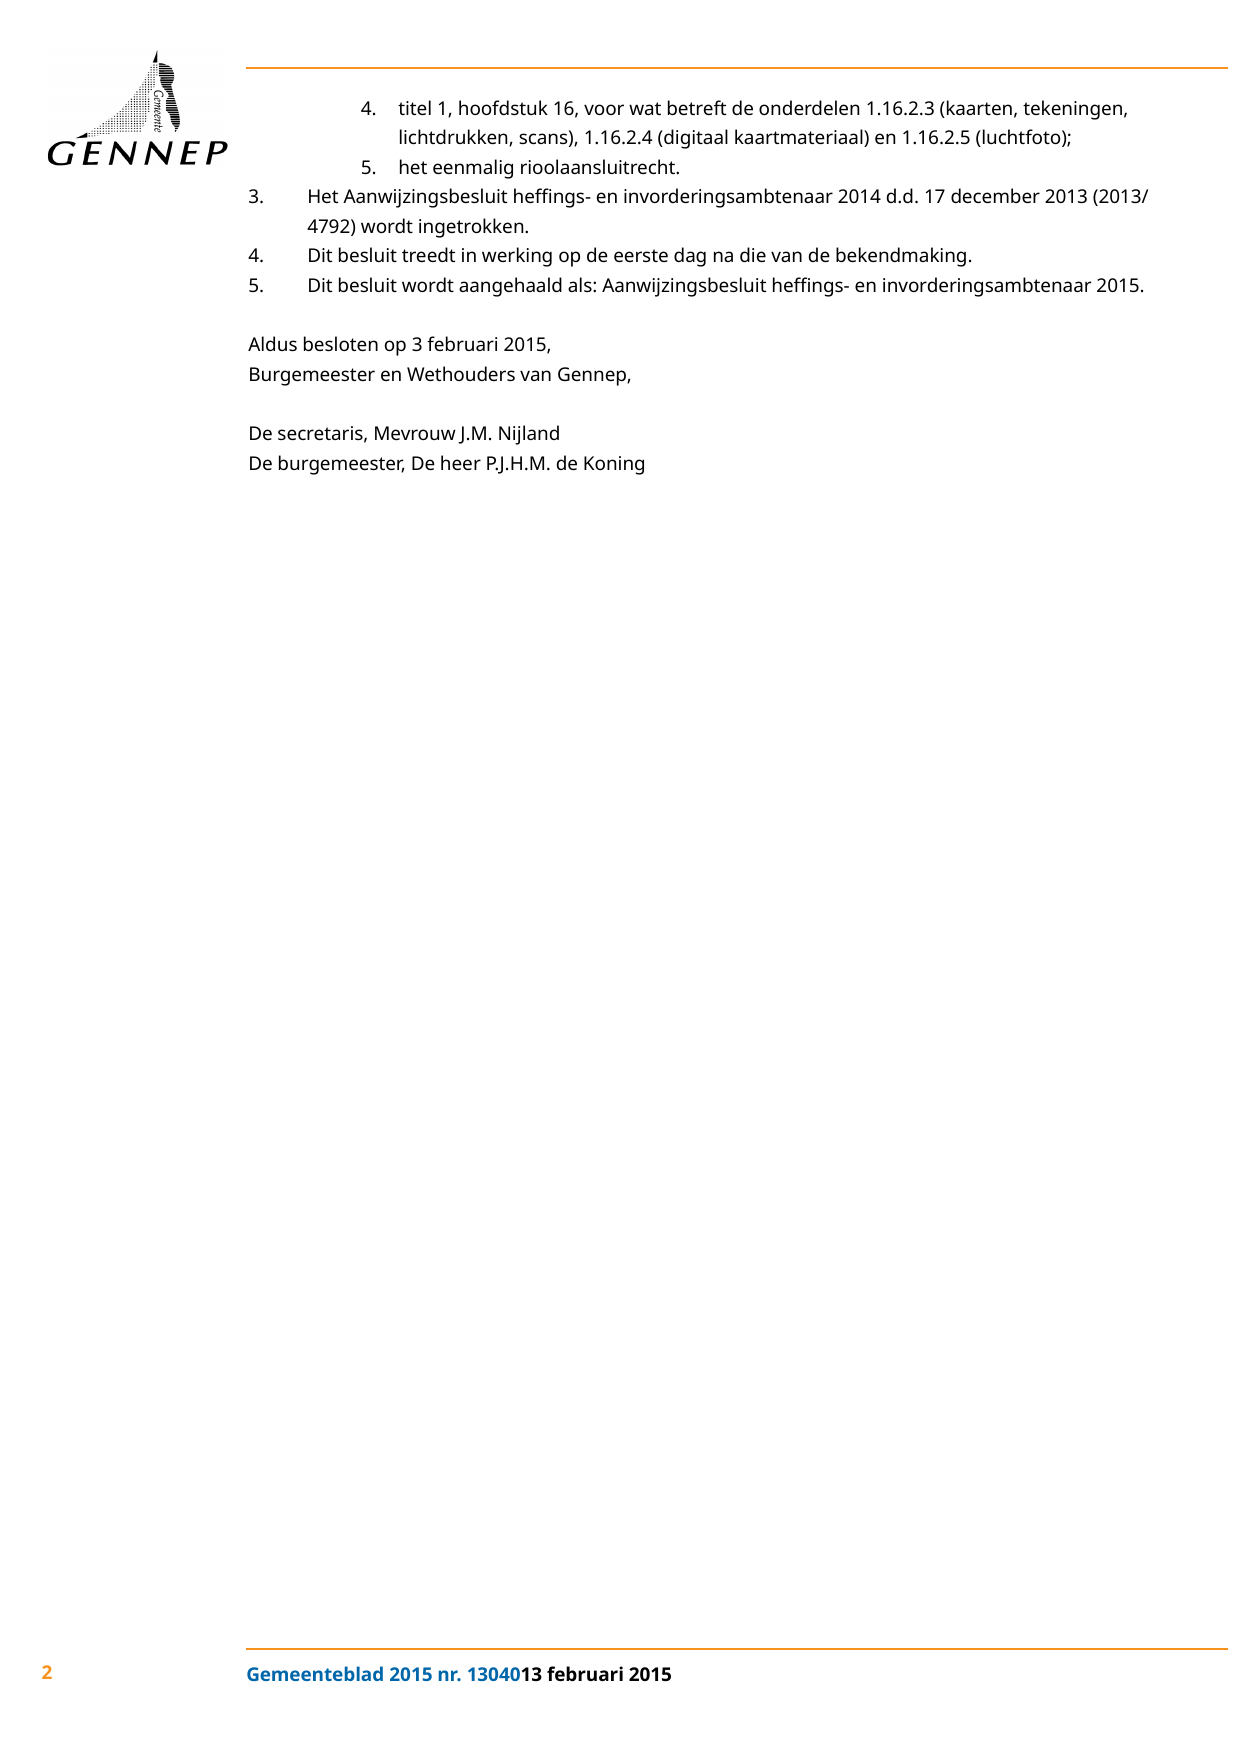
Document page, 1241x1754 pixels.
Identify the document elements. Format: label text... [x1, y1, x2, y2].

picture [41, 47, 231, 172]
list titel 1, hoofdstuk 16, voor wat betreft de onderdelen 1.16.2.3 (kaarten, tekeningen, lichtdrukken, scans), 1.16.2.4 (digitaal kaartmateriaal) en 1.16.2.5 (luchtfoto); [361, 95, 1152, 150]
text De burgemeester, De heer P.J.H.M. de Koning [248, 450, 1152, 476]
list het eenmalig rioolaansluitrecht. [361, 154, 1152, 180]
text Aldus besloten op 3 februari 2015, [248, 331, 1152, 357]
list Dit besluit treedt in werking op de eerste dag na die van de bekendmaking. [248, 243, 1152, 268]
text Burgemeester en Wethouders van Gennep, [248, 361, 1152, 387]
list Dit besluit wordt aangehaald als: Aanwijzingsbesluit heffings- en invorderingsambtenaar 2015. [248, 272, 1152, 298]
text De secretaris, Mevrouw J.M. Nijland [248, 420, 1152, 446]
list Het Aanwijzingsbesluit heffings- en invorderingsambtenaar 2014 d.d. 17 december 2013 (2013/ 4792) wordt ingetrokken. [248, 183, 1152, 239]
